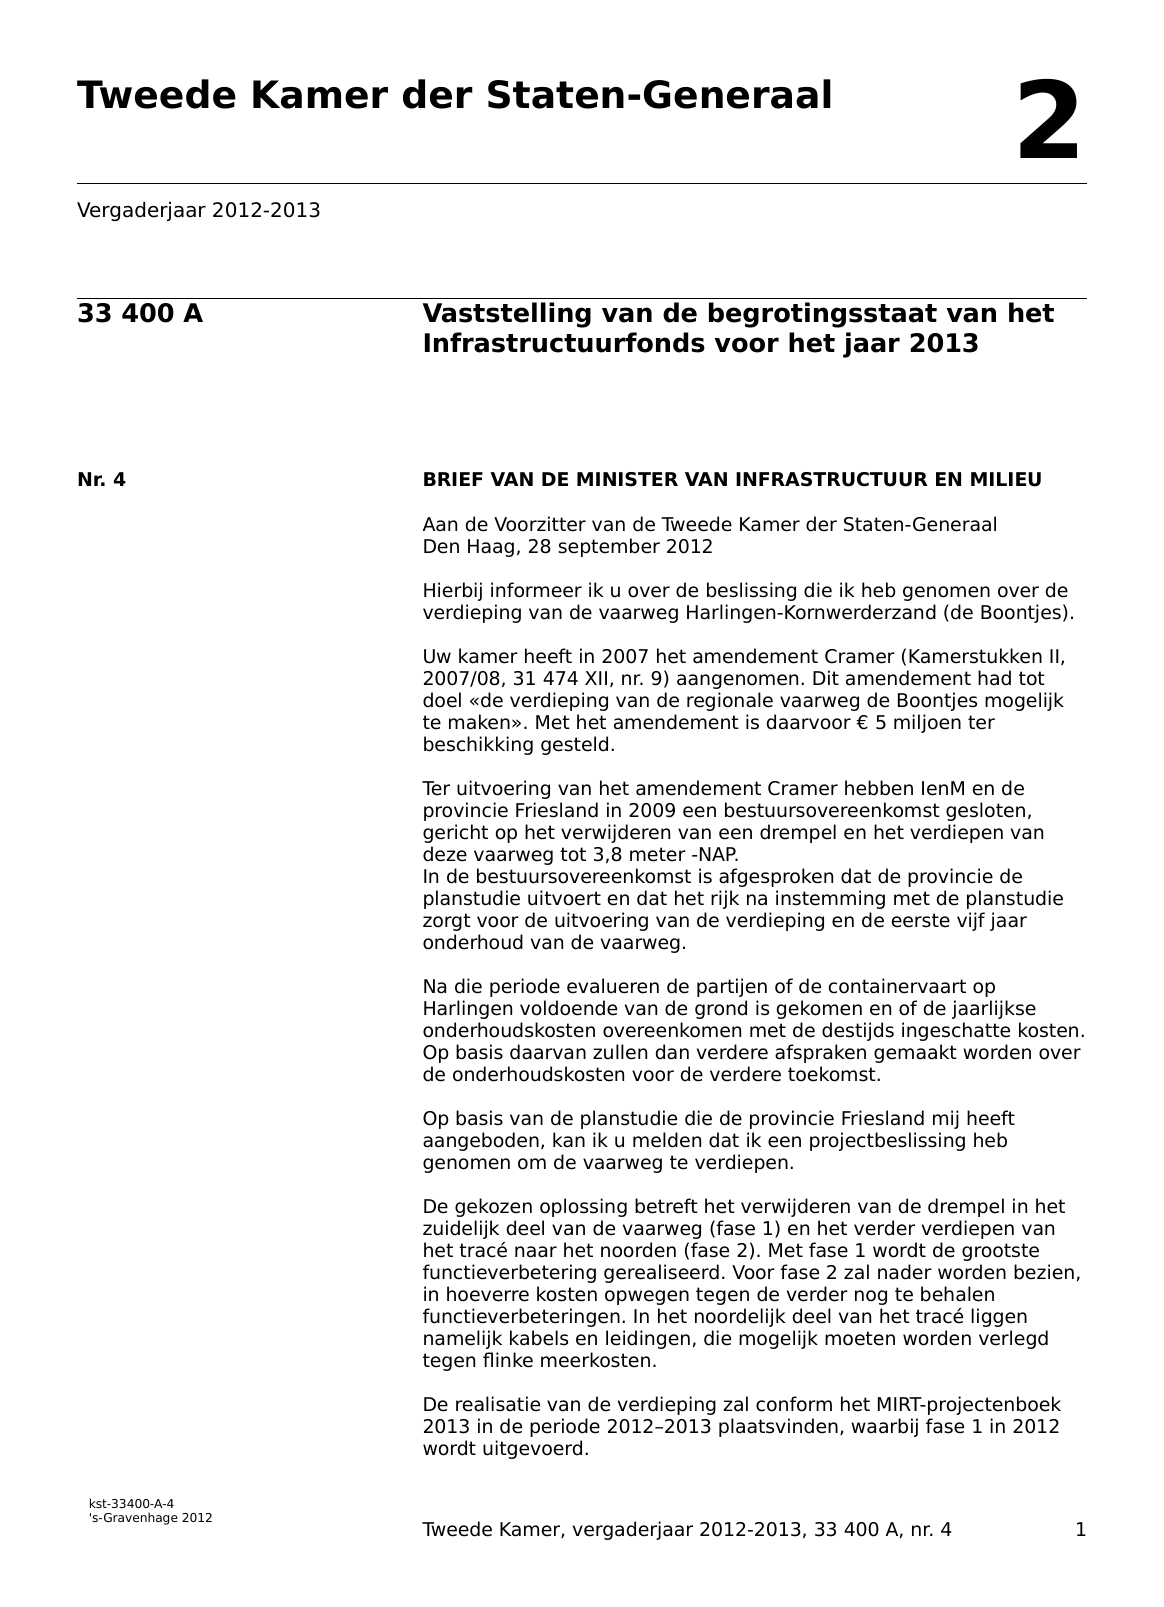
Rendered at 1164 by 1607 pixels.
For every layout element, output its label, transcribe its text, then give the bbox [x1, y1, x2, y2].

text Na die periode evalueren de partijen of de containervaart op Harlingen voldoende van de grond is gekomen en of de jaarlijkse onderhoudskosten overeenkomen met de destijds ingeschatte kosten. Op basis daarvan zullen dan verdere afspraken gemaakt worden over de onderhoudskosten voor de verdere toekomst. [422, 976, 1087, 1086]
text In de bestuursovereenkomst is afgesproken dat de provincie de planstudie uitvoert en dat het rijk na instemming met de planstudie zorgt voor de uitvoering van de verdieping en de eerste vijf jaar onderhoud van de vaarweg. [422, 866, 1087, 954]
subtitle 33 400 A Vaststelling van de begrotingsstaat van het Infrastructuurfonds voor het jaar 2013 [77, 299, 1087, 358]
table_header 2 [886, 59, 1087, 183]
text Hierbij informeer ik u over de beslissing die ik heb genomen over de verdieping van de vaarweg Harlingen-Kornwerderzand (de Boontjes). [422, 580, 1087, 624]
text Den Haag, 28 september 2012 [422, 536, 1087, 557]
text De realisatie van de verdieping zal conform het MIRT-projectenboek 2013 in de periode 2012–2013 plaatsvinden, waarbij fase 1 in 2012 wordt uitgevoerd. [422, 1394, 1087, 1460]
text Ter uitvoering van het amendement Cramer hebben IenM en de provincie Friesland in 2009 een bestuursovereenkomst gesloten, gericht op het verwijderen van een drempel en het verdiepen van deze vaarweg tot 3,8 meter -NAP. [422, 778, 1087, 866]
text Op basis van de planstudie die de provincie Friesland mij heeft aangeboden, kan ik u melden dat ik een projectbeslissing heb genomen om de vaarweg te verdiepen. [422, 1108, 1087, 1174]
text Aan de Voorzitter van de Tweede Kamer der Staten-Generaal [422, 513, 1087, 536]
text 's-Gravenhage 2012 [88, 1511, 323, 1525]
text Uw kamer heeft in 2007 het amendement Cramer (Kamerstukken II, 2007/08, 31 474 XII, nr. 9) aangenomen. Dit amendement had tot doel «de verdieping van de regionale vaarweg de Boontjes mogelijk te maken». Met het amendement is daarvoor € 5 miljoen ter beschikking gesteld. [422, 646, 1087, 756]
table_cell Vergaderjaar 2012-2013 [77, 184, 1087, 298]
table_header Tweede Kamer der Staten-Generaal [77, 59, 886, 183]
subtitle Nr. 4 BRIEF VAN DE MINISTER VAN INFRASTRUCTUUR EN MILIEU [77, 469, 1087, 491]
text De gekozen oplossing betreft het verwijderen van de drempel in het zuidelijk deel van de vaarweg (fase 1) en het verder verdiepen van het tracé naar het noorden (fase 2). Met fase 1 wordt de grootste functieverbetering gerealiseerd. Voor fase 2 zal nader worden bezien, in hoeverre kosten opwegen tegen de verder nog te behalen functieverbeteringen. In het noordelijk deel van het tracé liggen namelijk kabels en leidingen, die mogelijk moeten worden verlegd tegen flinke meerkosten. [422, 1196, 1087, 1372]
text kst-33400-A-4 [88, 1497, 323, 1511]
